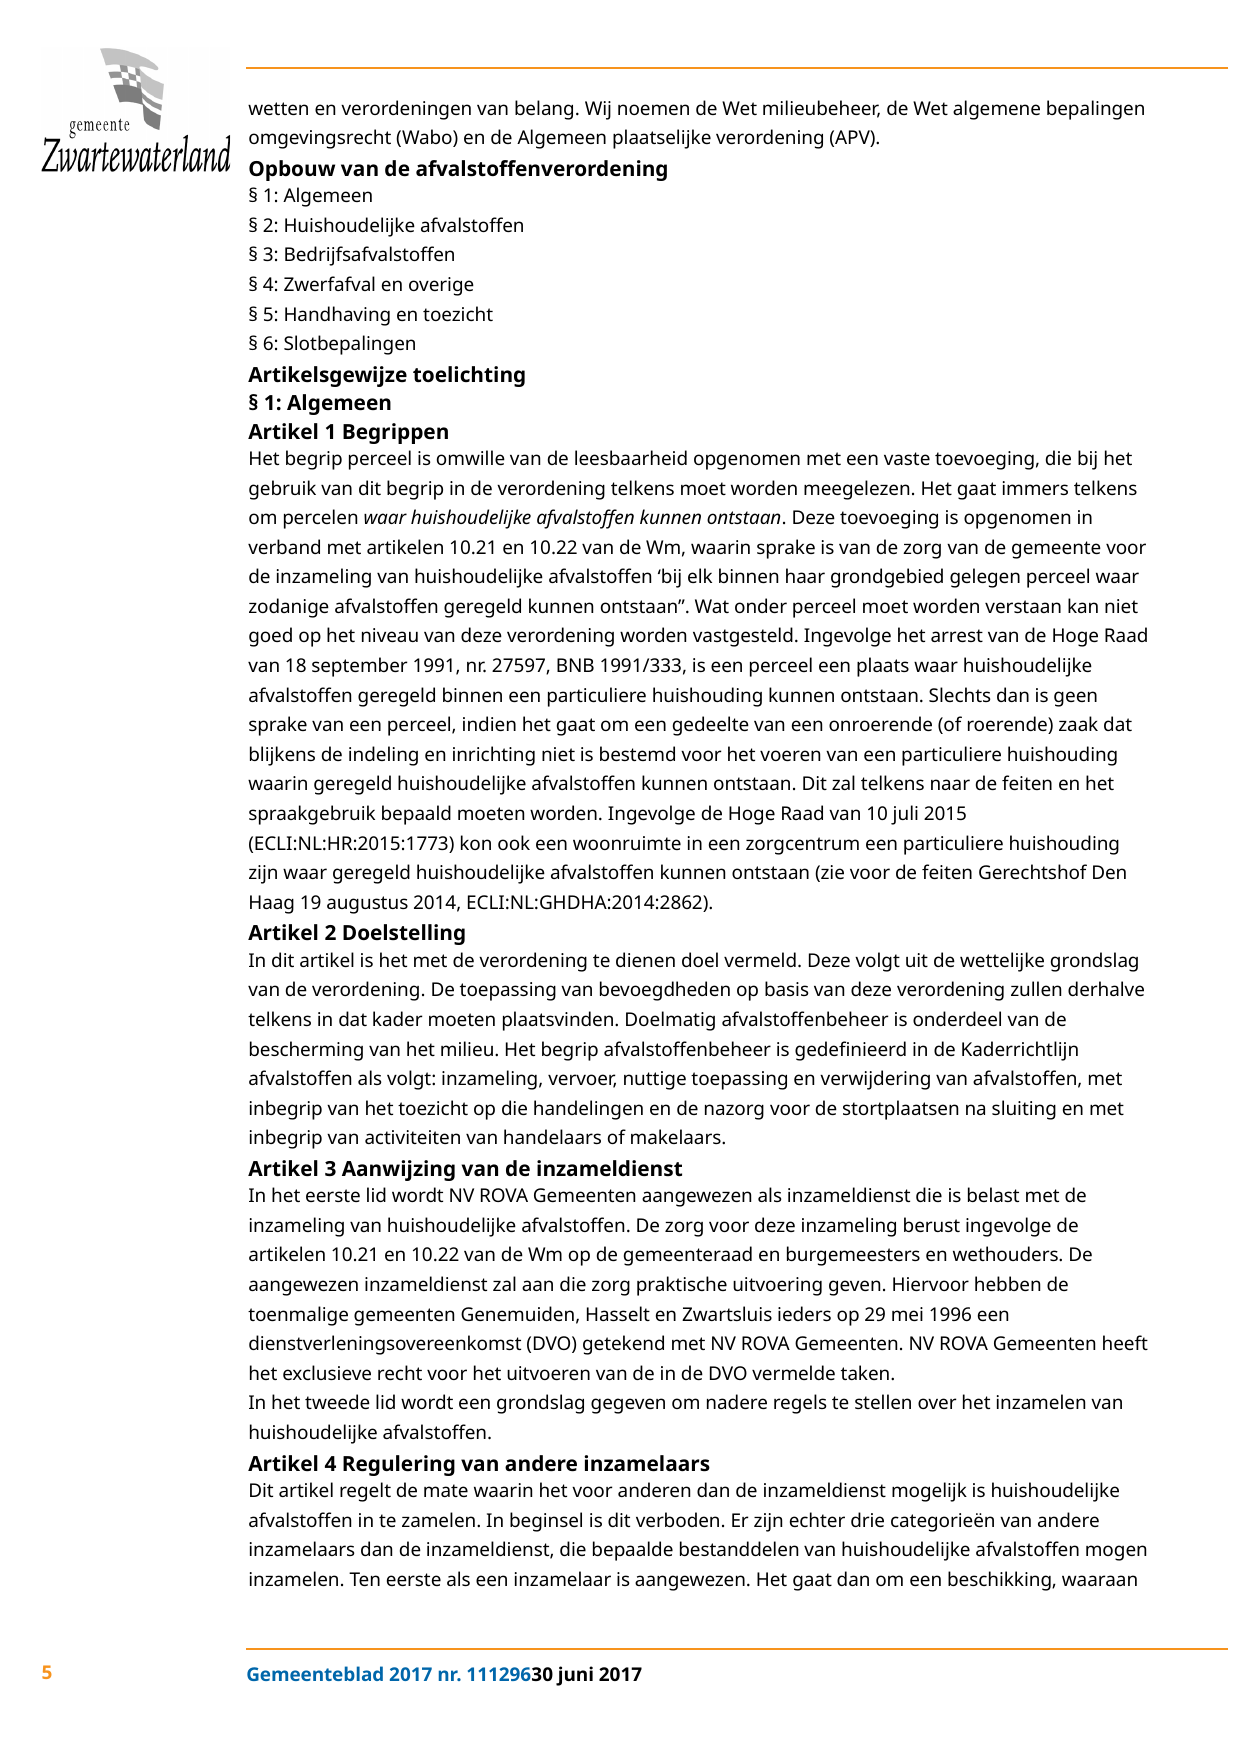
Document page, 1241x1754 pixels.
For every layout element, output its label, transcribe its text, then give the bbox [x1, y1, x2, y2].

text § 5: Handhaving en toezicht [248, 301, 1152, 326]
text In dit artikel is het met de verordening te dienen doel vermeld. Deze volgt uit de wettelijke grondslag van de verordening. De toepassing van bevoegdheden op basis van deze verordening zullen derhalve telkens in dat kader moeten plaatsvinden. Doelmatig afvalstoffenbeheer is onderdeel van de bescherming van het milieu. Het begrip afvalstoffenbeheer is gedefinieerd in de Kaderrichtlijn afvalstoffen als volgt: inzameling, vervoer, nuttige toepassing en verwijdering van afvalstoffen, met inbegrip van het toezicht op die handelingen en de nazorg voor de stortplaatsen na sluiting en met inbegrip van activiteiten van handelaars of makelaars. [248, 947, 1152, 1150]
text § 1: Algemeen [248, 182, 1152, 208]
text Artikel 3 Aanwijzing van de inzameldienst [248, 1154, 1152, 1182]
text Artikel 4 Regulering van andere inzamelaars [248, 1449, 1152, 1477]
text Artikel 2 Doelstelling [248, 918, 1152, 947]
text Dit artikel regelt de mate waarin het voor anderen dan de inzameldienst mogelijk is huishoudelijke afvalstoffen in te zamelen. In beginsel is dit verboden. Er zijn echter drie categorieën van andere inzamelaars dan de inzameldienst, die bepaalde bestanddelen van huishoudelijke afvalstoffen mogen inzamelen. Ten eerste als een inzamelaar is aangewezen. Het gaat dan om een beschikking, waaraan [248, 1477, 1152, 1592]
text Opbouw van de afvalstoffenverordening [248, 154, 1152, 182]
text wetten en verordeningen van belang. Wij noemen de Wet milieubeheer, de Wet algemene bepalingen omgevingsrecht (Wabo) en de Algemeen plaatselijke verordening (APV). [248, 95, 1152, 150]
text Artikelsgewijze toelichting [248, 360, 1152, 388]
text § 3: Bedrijfsafvalstoffen [248, 242, 1152, 267]
text § 4: Zwerfafval en overige [248, 271, 1152, 297]
text Het begrip perceel is omwille van de leesbaarheid opgenomen met een vaste toevoeging, die bij het gebruik van dit begrip in de verordening telkens moet worden meegelezen. Het gaat immers telkens om percelen waar huishoudelijke afvalstoffen kunnen ontstaan. Deze toevoeging is opgenomen in verband met artikelen 10.21 en 10.22 van de Wm, waarin sprake is van de zorg van de gemeente voor de inzameling van huishoudelijke afvalstoffen ‘bij elk binnen haar grondgebied gelegen perceel waar zodanige afvalstoffen geregeld kunnen ontstaan”. Wat onder perceel moet worden verstaan kan niet goed op het niveau van deze verordening worden vastgesteld. Ingevolge het arrest van de Hoge Raad van 18 september 1991, nr. 27597, BNB 1991/333, is een perceel een plaats waar huishoudelijke afvalstoffen geregeld binnen een particuliere huishouding kunnen ontstaan. Slechts dan is geen sprake van een perceel, indien het gaat om een gedeelte van een onroerende (of roerende) zaak dat blijkens de indeling en inrichting niet is bestemd voor het voeren van een particuliere huishouding waarin geregeld huishoudelijke afvalstoffen kunnen ontstaan. Dit zal telkens naar de feiten en het spraakgebruik bepaald moeten worden. Ingevolge de Hoge Raad van 10 juli 2015 (ECLI:NL:HR:2015:1773) kon ook een woonruimte in een zorgcentrum een particuliere huishouding zijn waar geregeld huishoudelijke afvalstoffen kunnen ontstaan (zie voor de feiten Gerechtshof Den Haag 19 augustus 2014, ECLI:NL:GHDHA:2014:2862). [248, 445, 1152, 915]
text § 6: Slotbepalingen [248, 330, 1152, 356]
text In het eerste lid wordt NV ROVA Gemeenten aangewezen als inzameldienst die is belast met de inzameling van huishoudelijke afvalstoffen. De zorg voor deze inzameling berust ingevolge de artikelen 10.21 en 10.22 van de Wm op de gemeenteraad en burgemeesters en wethouders. De aangewezen inzameldienst zal aan die zorg praktische uitvoering geven. Hiervoor hebben de toenmalige gemeenten Genemuiden, Hasselt en Zwartsluis ieders op 29 mei 1996 een dienstverleningsovereenkomst (DVO) getekend met NV ROVA Gemeenten. NV ROVA Gemeenten heeft het exclusieve recht voor het uitvoeren van de in de DVO vermelde taken. [248, 1182, 1152, 1386]
text Artikel 1 Begrippen [248, 417, 1152, 445]
text § 1: Algemeen [248, 388, 1152, 417]
text In het tweede lid wordt een grondslag gegeven om nadere regels te stellen over het inzamelen van huishoudelijke afvalstoffen. [248, 1389, 1152, 1445]
picture [41, 47, 231, 172]
text § 2: Huishoudelijke afvalstoffen [248, 212, 1152, 238]
